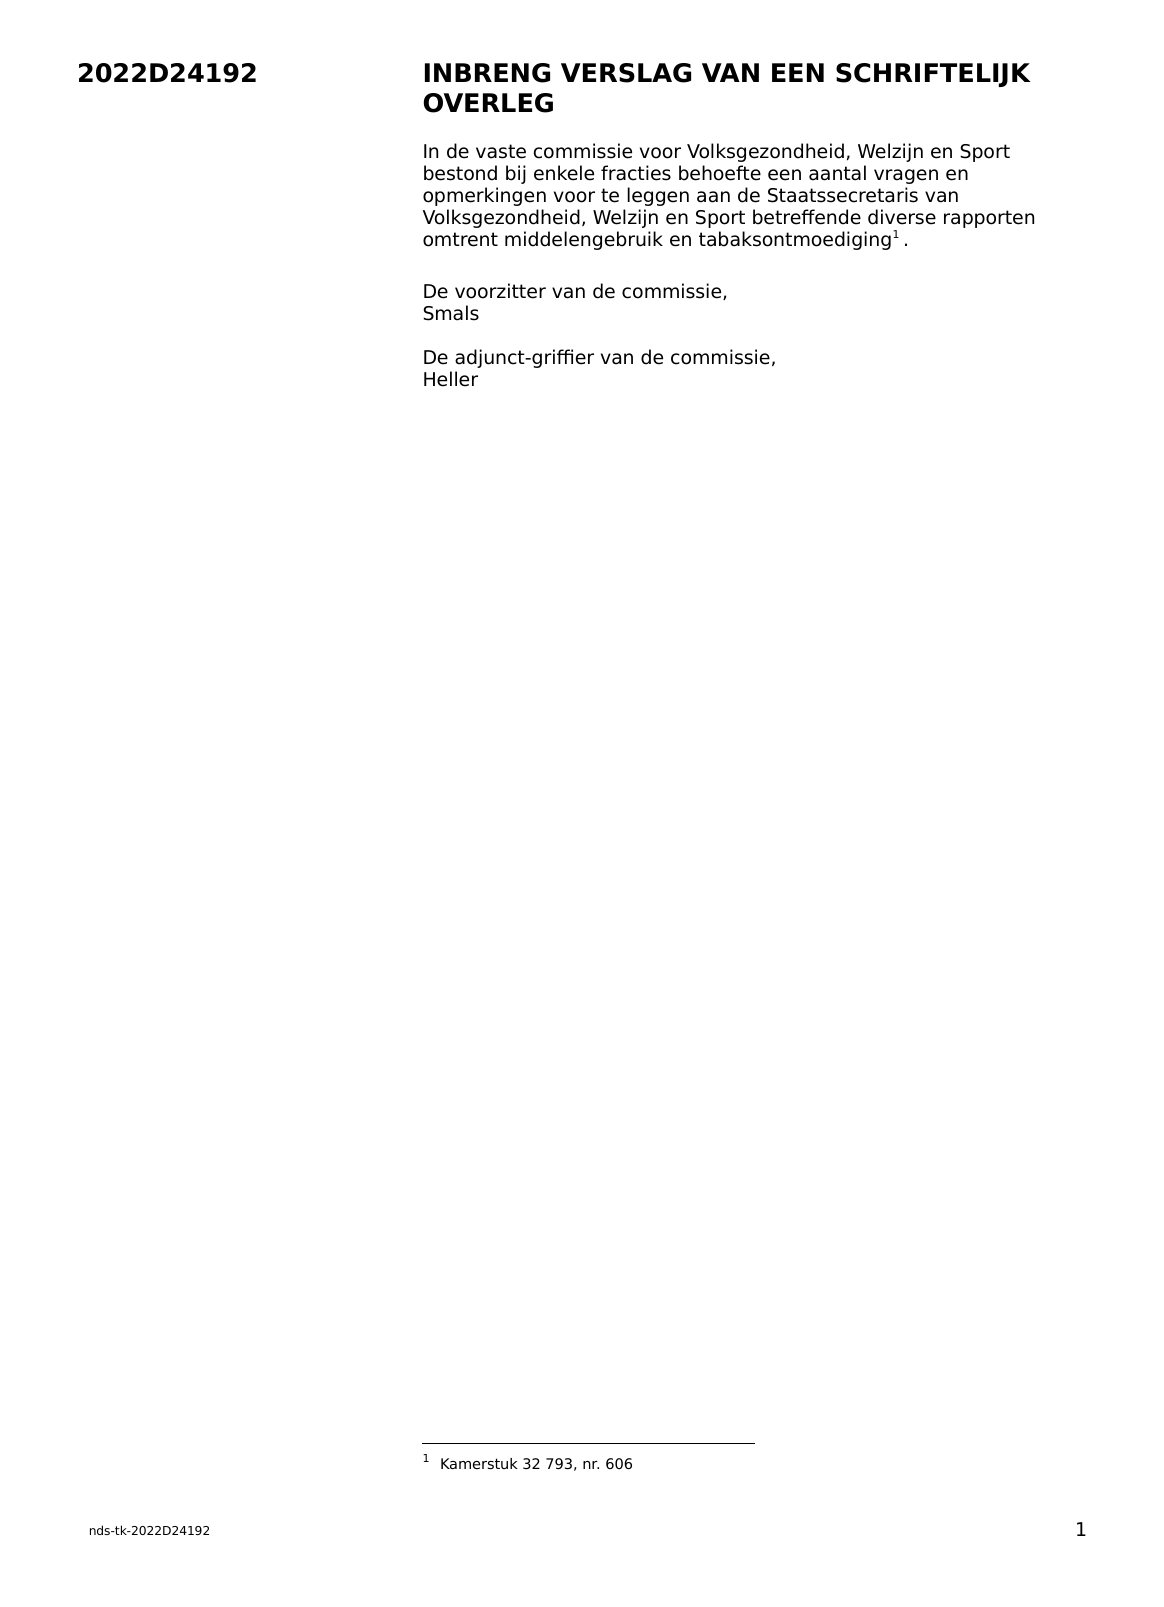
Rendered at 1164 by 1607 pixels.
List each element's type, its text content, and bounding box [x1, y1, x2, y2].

text Kamerstuk 32 793, nr. 606 [422, 1452, 1087, 1474]
text 2022D24192 INBRENG VERSLAG VAN EEN SCHRIFTELIJK OVERLEG [77, 59, 1087, 118]
text In de vaste commissie voor Volksgezondheid, Welzijn en Sport bestond bij enkele fracties behoefte een aantal vragen en opmerkingen voor te leggen aan de Staatssecretaris van Volksgezondheid, Welzijn en Sport betreffende diverse rapporten omtrent middelengebruik en tabaksontmoediging. [422, 141, 1087, 251]
text De adjunct-griffier van de commissie, Heller [422, 347, 1087, 391]
text nds-tk-2022D24192 [88, 1524, 323, 1538]
text De voorzitter van de commissie, Smals [422, 281, 1087, 324]
